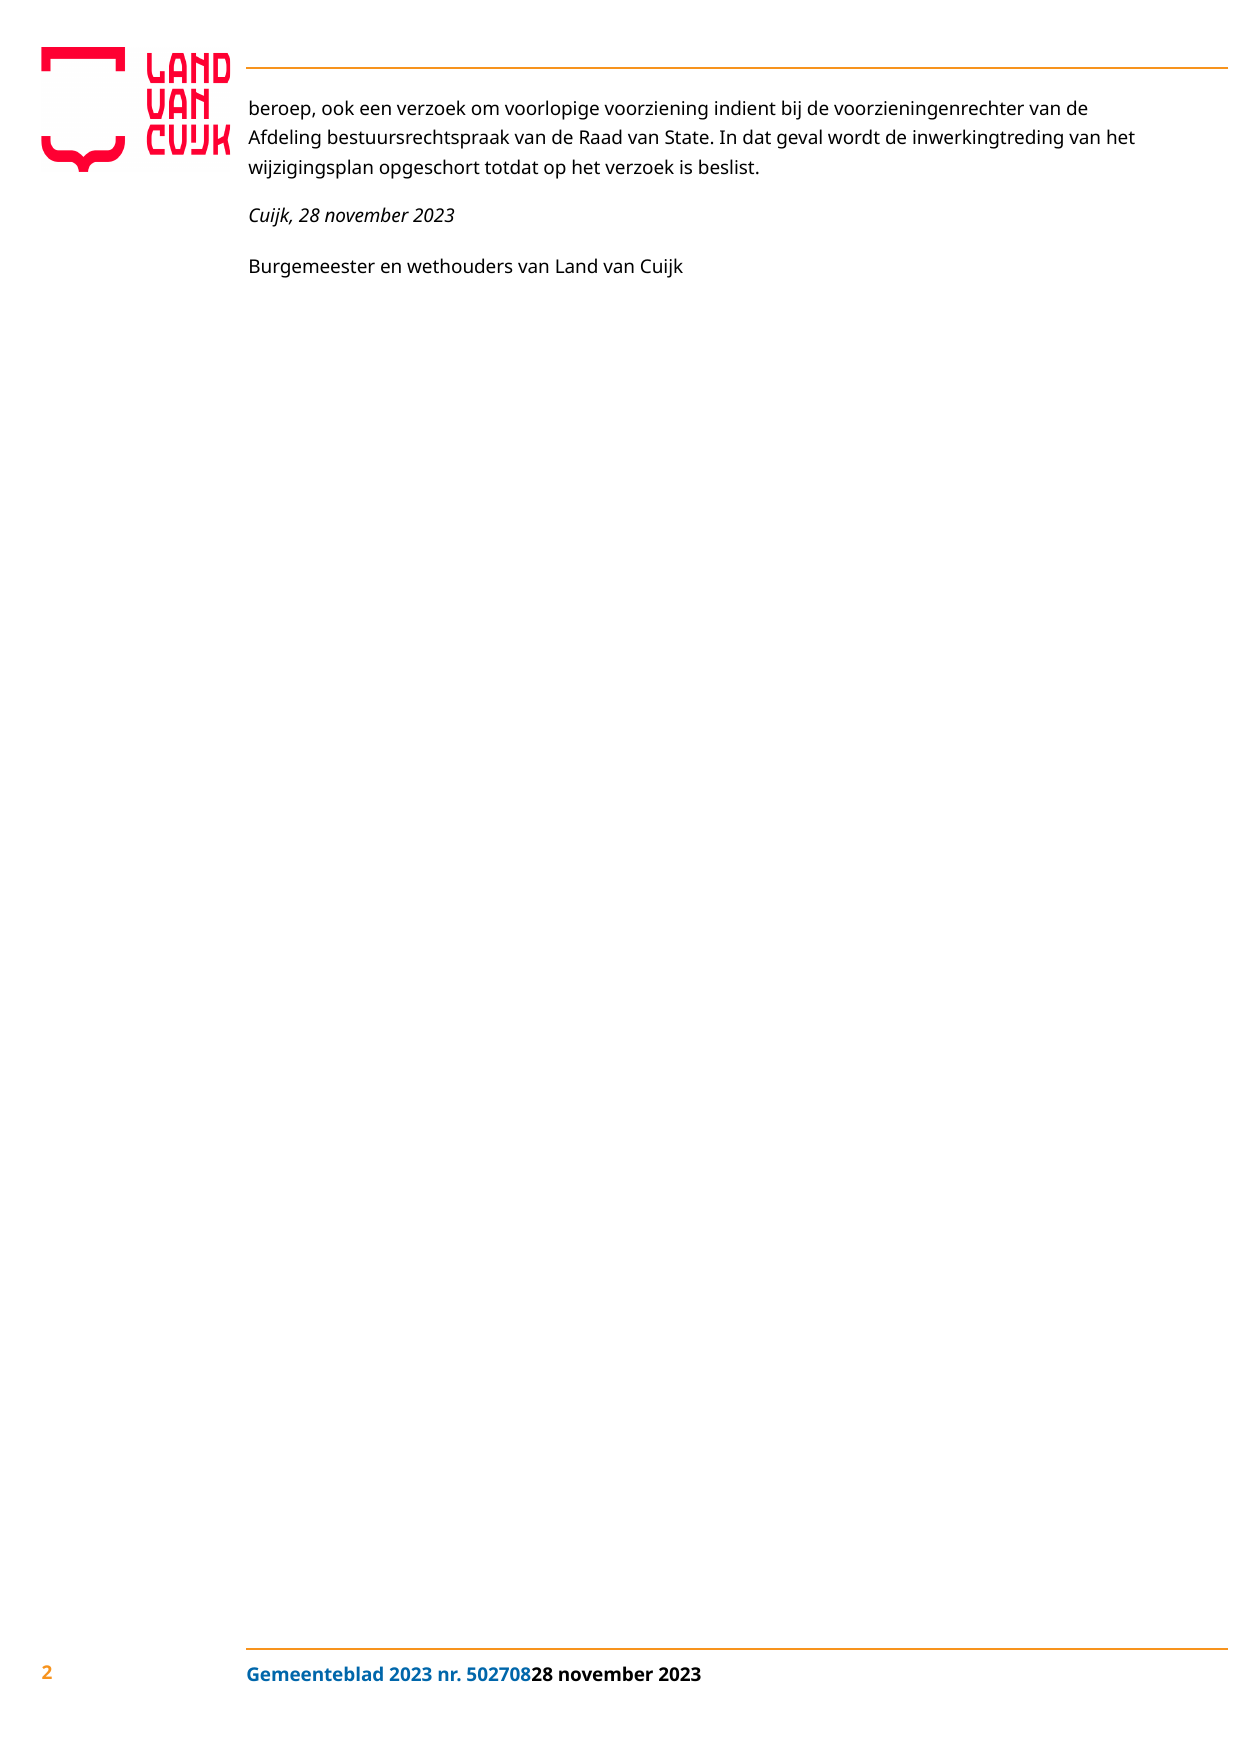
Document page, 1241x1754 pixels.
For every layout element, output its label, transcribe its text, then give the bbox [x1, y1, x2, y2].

text beroep, ook een verzoek om voorlopige voorziening indient bij de voorzieningenrechter van de Afdeling bestuursrechtspraak van de Raad van State. In dat geval wordt de inwerkingtreding van het wijzigingsplan opgeschort totdat op het verzoek is beslist. [248, 95, 1152, 180]
text Cuijk, 28 november 2023 [248, 202, 1152, 227]
picture [41, 47, 231, 172]
text Burgemeester en wethouders van Land van Cuijk [248, 253, 1152, 279]
